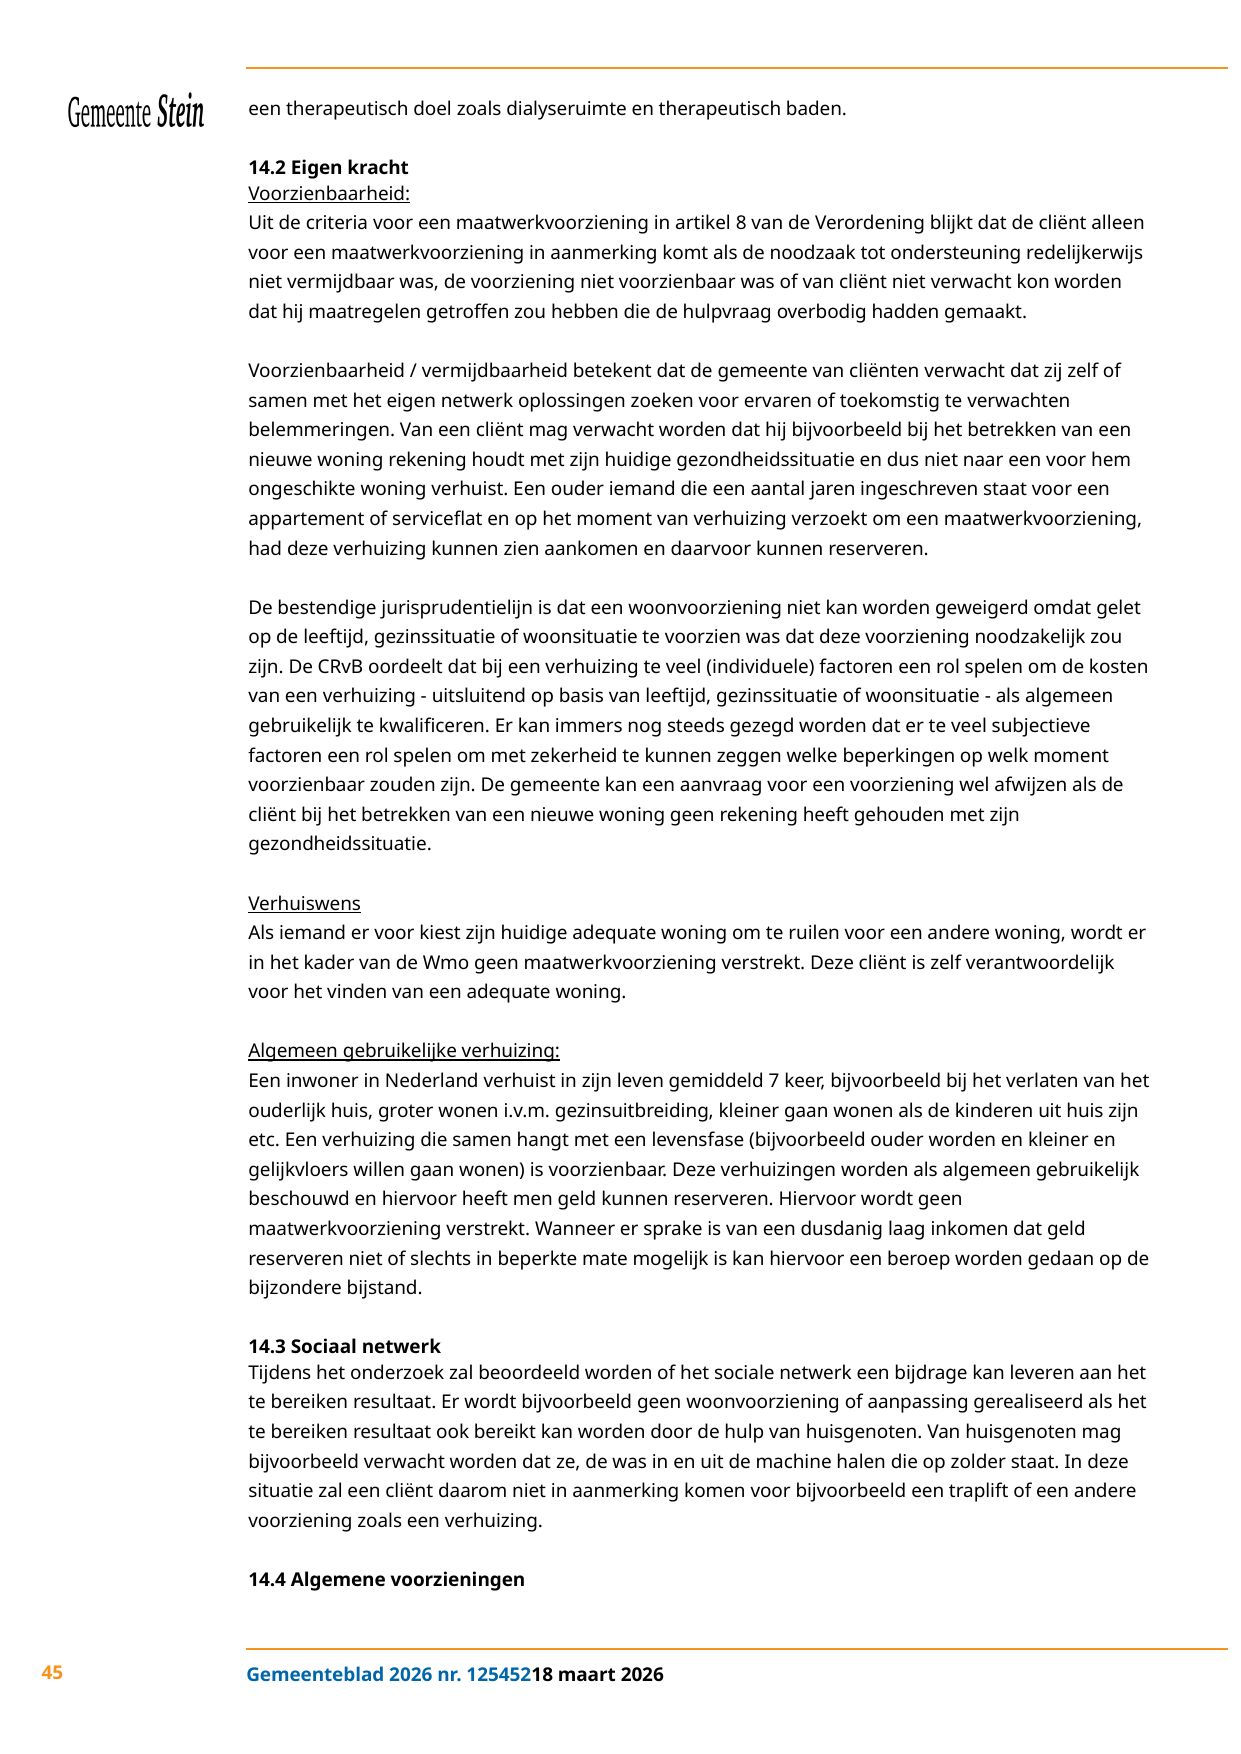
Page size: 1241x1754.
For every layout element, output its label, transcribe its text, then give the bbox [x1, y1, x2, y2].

picture [41, 47, 231, 172]
text Voorzienbaarheid: [248, 180, 1152, 205]
text Als iemand er voor kiest zijn huidige adequate woning om te ruilen voor een andere woning, wordt er in het kader van de Wmo geen maatwerkvoorziening verstrekt. Deze cliënt is zelf verantwoordelijk voor het vinden van een adequate woning. [248, 919, 1152, 1004]
text Een inwoner in Nederland verhuist in zijn leven gemiddeld 7 keer, bijvoorbeeld bij het verlaten van het ouderlijk huis, groter wonen i.v.m. gezinsuitbreiding, kleiner gaan wonen als de kinderen uit huis zijn etc. Een verhuizing die samen hangt met een levensfase (bijvoorbeeld ouder worden en kleiner en gelijkvloers willen gaan wonen) is voorzienbaar. Deze verhuizingen worden als algemeen gebruikelijk beschouwd en hiervoor heeft men geld kunnen reserveren. Hiervoor wordt geen maatwerkvoorziening verstrekt. Wanneer er sprake is van een dusdanig laag inkomen dat geld reserveren niet of slechts in beperkte mate mogelijk is kan hiervoor een beroep worden gedaan op de bijzondere bijstand. [248, 1067, 1152, 1300]
text De bestendige jurisprudentielijn is dat een woonvoorziening niet kan worden geweigerd omdat gelet op de leeftijd, gezinssituatie of woonsituatie te voorzien was dat deze voorziening noodzakelijk zou zijn. De CRvB oordeelt dat bij een verhuizing te veel (individuele) factoren een rol spelen om de kosten van een verhuizing - uitsluitend op basis van leeftijd, gezinssituatie of woonsituatie - als algemeen gebruikelijk te kwalificeren. Er kan immers nog steeds gezegd worden dat er te veel subjectieve factoren een rol spelen om met zekerheid te kunnen zeggen welke beperkingen op welk moment voorzienbaar zouden zijn. De gemeente kan een aanvraag voor een voorziening wel afwijzen als de cliënt bij het betrekken van een nieuwe woning geen rekening heeft gehouden met zijn gezondheidssituatie. [248, 594, 1152, 856]
text 14.2 Eigen kracht [248, 154, 1152, 180]
text Uit de criteria voor een maatwerkvoorziening in artikel 8 van de Verordening blijkt dat de cliënt alleen voor een maatwerkvoorziening in aanmerking komt als de noodzaak tot ondersteuning redelijkerwijs niet vermijdbaar was, de voorziening niet voorzienbaar was of van cliënt niet verwacht kon worden dat hij maatregelen getroffen zou hebben die de hulpvraag overbodig hadden gemaakt. [248, 209, 1152, 324]
text Algemeen gebruikelijke verhuizing: [248, 1038, 1152, 1063]
text Tijdens het onderzoek zal beoordeeld worden of het sociale netwerk een bijdrage kan leveren aan het te bereiken resultaat. Er wordt bijvoorbeeld geen woonvoorziening of aanpassing gerealiseerd als het te bereiken resultaat ook bereikt kan worden door de hulp van huisgenoten. Van huisgenoten mag bijvoorbeeld verwacht worden dat ze, de was in en uit de machine halen die op zolder staat. In deze situatie zal een cliënt daarom niet in aanmerking komen voor bijvoorbeeld een traplift of een andere voorziening zoals een verhuizing. [248, 1359, 1152, 1533]
text 14.3 Sociaal netwerk [248, 1333, 1152, 1359]
text Voorzienbaarheid / vermijdbaarheid betekent dat de gemeente van cliënten verwacht dat zij zelf of samen met het eigen netwerk oplossingen zoeken voor ervaren of toekomstig te verwachten belemmeringen. Van een cliënt mag verwacht worden dat hij bijvoorbeeld bij het betrekken van een nieuwe woning rekening houdt met zijn huidige gezondheidssituatie en dus niet naar een voor hem ongeschikte woning verhuist. Een ouder iemand die een aantal jaren ingeschreven staat voor een appartement of serviceflat en op het moment van verhuizing verzoekt om een maatwerkvoorziening, had deze verhuizing kunnen zien aankomen en daarvoor kunnen reserveren. [248, 357, 1152, 560]
text een therapeutisch doel zoals dialyseruimte en therapeutisch baden. [248, 95, 1152, 121]
text 14.4 Algemene voorzieningen [248, 1566, 1152, 1592]
text Verhuiswens [248, 890, 1152, 915]
